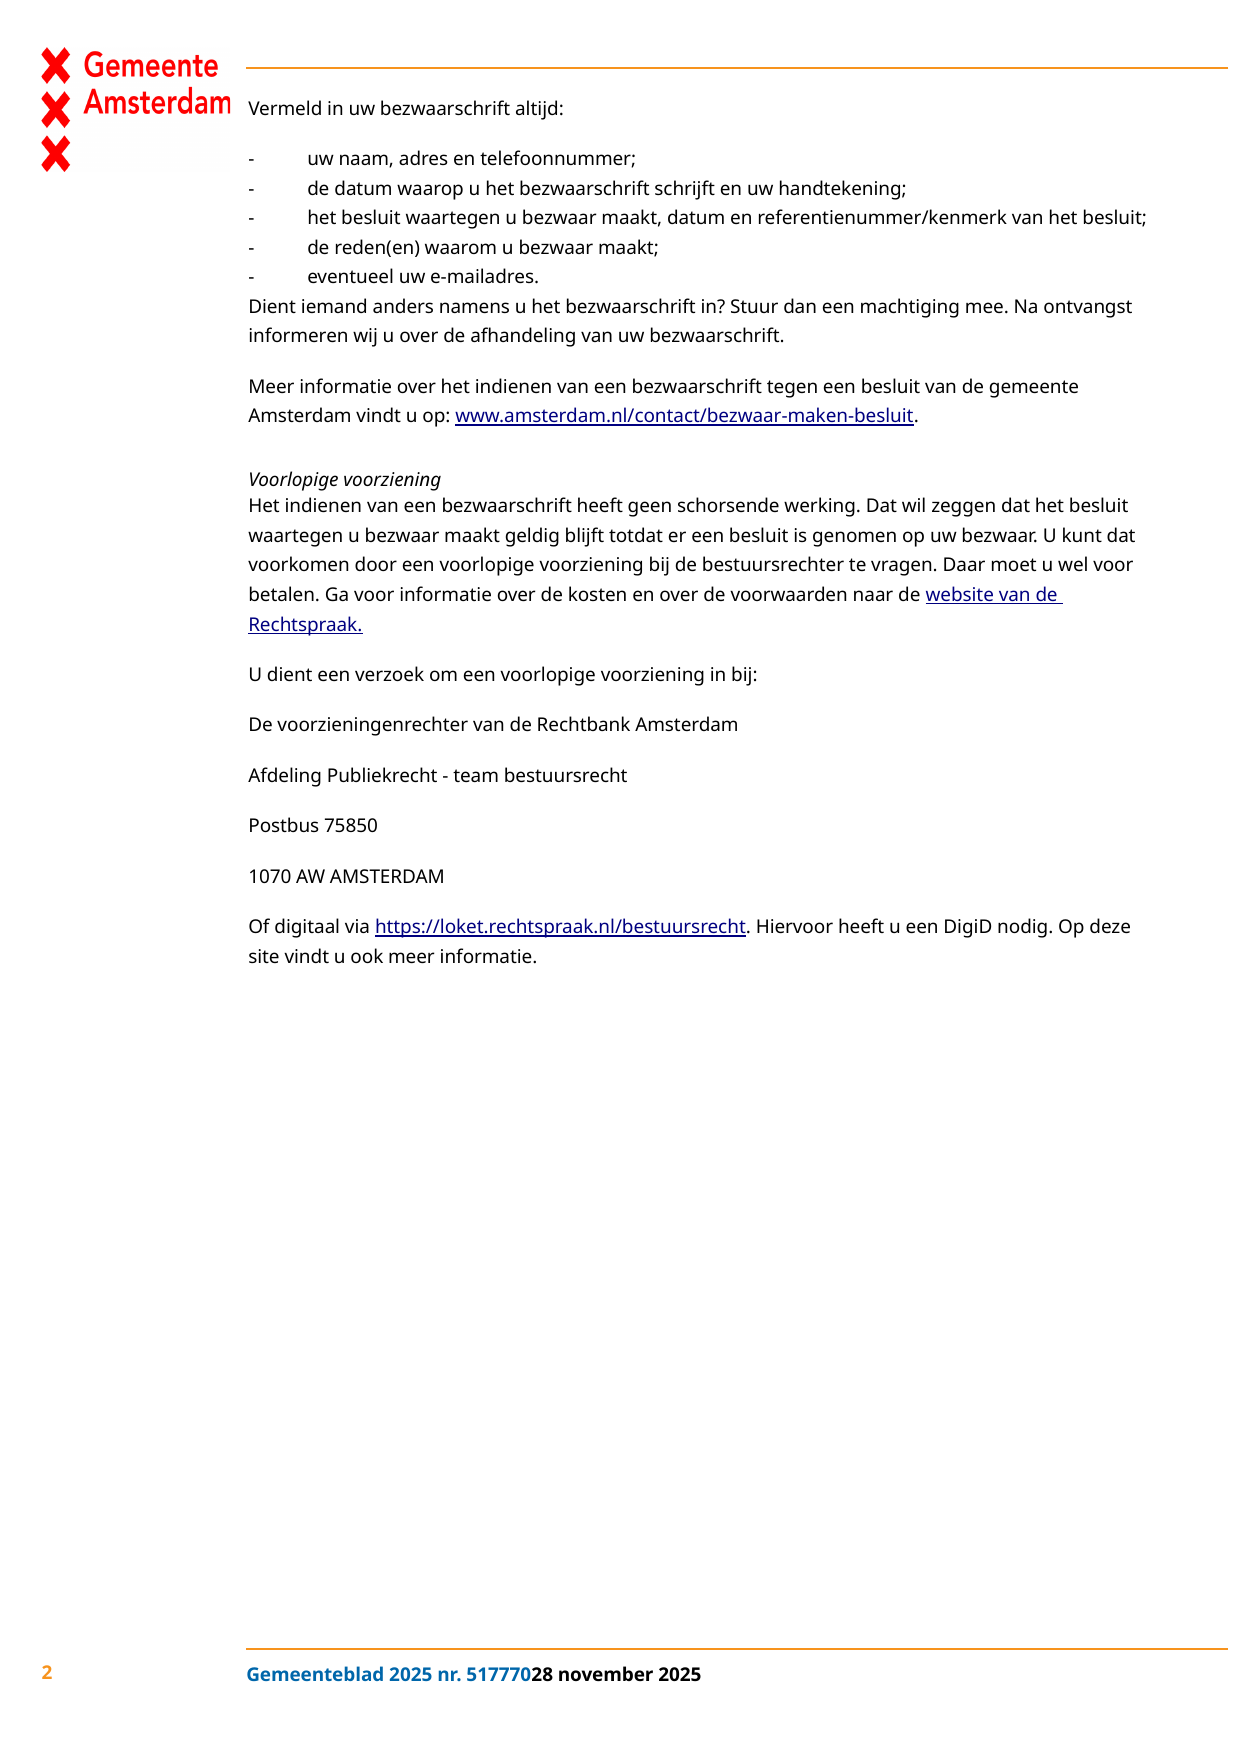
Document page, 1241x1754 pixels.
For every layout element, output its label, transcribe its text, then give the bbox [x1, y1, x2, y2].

text Het indienen van een bezwaarschrift heeft geen schorsende werking. Dat wil zeggen dat het besluit waartegen u bezwaar maakt geldig blijft totdat er een besluit is genomen op uw bezwaar. U kunt dat voorkomen door een voorlopige voorziening bij de bestuursrechter te vragen. Daar moet u wel voor betalen. Ga voor informatie over de kosten en over de voorwaarden naar de website van de Rechtspraak. [248, 492, 1152, 636]
text Voorlopige voorziening [248, 467, 1152, 492]
picture [41, 47, 231, 172]
text Dient iemand anders namens u het bezwaarschrift in? Stuur dan een machtiging mee. Na ontvangst informeren wij u over de afhandeling van uw bezwaarschrift. [248, 293, 1152, 348]
text Postbus 75850 [248, 812, 1152, 838]
text Of digitaal via https://loket.rechtspraak.nl/bestuursrecht. Hiervoor heeft u een DigiD nodig. Op deze site vindt u ook meer informatie. [248, 913, 1152, 968]
text Meer informatie over het indienen van een bezwaarschrift tegen een besluit van de gemeente Amsterdam vindt u op: www.amsterdam.nl/contact/bezwaar-maken-besluit. [248, 373, 1152, 428]
list eventueel uw e-mailadres. [248, 263, 1152, 289]
text De voorzieningenrechter van de Rechtbank Amsterdam [248, 712, 1152, 737]
list uw naam, adres en telefoonnummer; [248, 145, 1152, 171]
list het besluit waartegen u bezwaar maakt, datum en referentienummer/kenmerk van het besluit; [248, 204, 1152, 230]
list de datum waarop u het bezwaarschrift schrijft en uw handtekening; [248, 175, 1152, 201]
text Vermeld in uw bezwaarschrift altijd: [248, 95, 1152, 121]
list de reden(en) waarom u bezwaar maakt; [248, 234, 1152, 260]
text Afdeling Publiekrecht - team bestuursrecht [248, 762, 1152, 788]
text U dient een verzoek om een voorlopige voorziening in bij: [248, 661, 1152, 687]
text 1070 AW AMSTERDAM [248, 863, 1152, 888]
